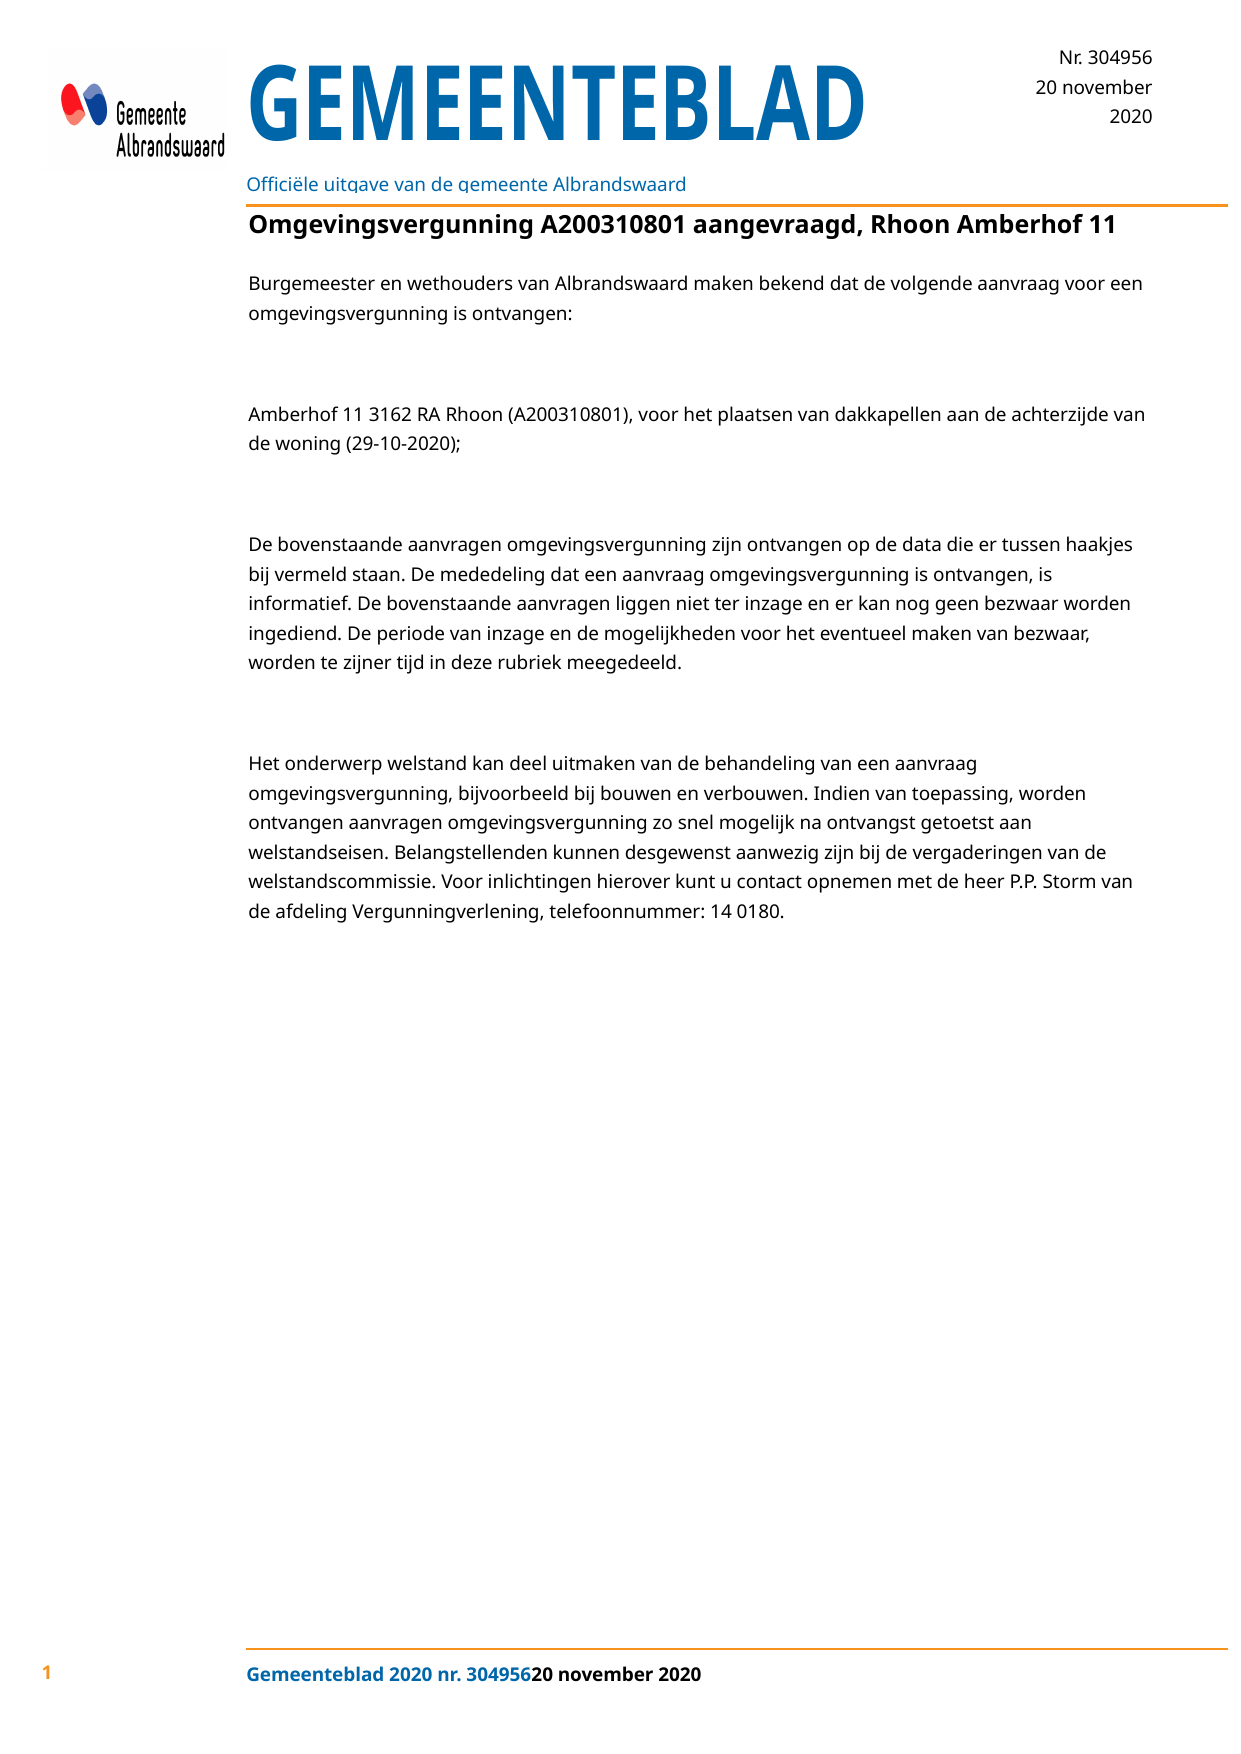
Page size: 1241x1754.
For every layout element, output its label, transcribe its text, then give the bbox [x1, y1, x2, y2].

picture [41, 47, 231, 172]
text Amberhof 11 3162 RA Rhoon (A200310801), voor het plaatsen van dakkapellen aan de achterzijde van de woning (29-10-2020); [248, 401, 1152, 456]
text Het onderwerp welstand kan deel uitmaken van de behandeling van een aanvraag omgevingsvergunning, bijvoorbeeld bij bouwen en verbouwen. Indien van toepassing, worden ontvangen aanvragen omgevingsvergunning zo snel mogelijk na ontvangst getoetst aan welstandseisen. Belangstellenden kunnen desgewenst aanwezig zijn bij de vergaderingen van de welstandscommissie. Voor inlichtingen hierover kunt u contact opnemen met de heer P.P. Storm van de afdeling Vergunningverlening, telefoonnummer: 14 0180. [248, 750, 1152, 924]
text Burgemeester en wethouders van Albrandswaard maken bekend dat de volgende aanvraag voor een omgevingsvergunning is ontvangen: [248, 270, 1152, 326]
text Omgevingsvergunning A200310801 aangevraagd, Rhoon Amberhof 11 [248, 207, 1152, 241]
text De bovenstaande aanvragen omgevingsvergunning zijn ontvangen op de data die er tussen haakjes bij vermeld staan. De mededeling dat een aanvraag omgevingsvergunning is ontvangen, is informatief. De bovenstaande aanvragen liggen niet ter inzage en er kan nog geen bezwaar worden ingediend. De periode van inzage en de mogelijkheden voor het eventueel maken van bezwaar, worden te zijner tijd in deze rubriek meegedeeld. [248, 531, 1152, 675]
